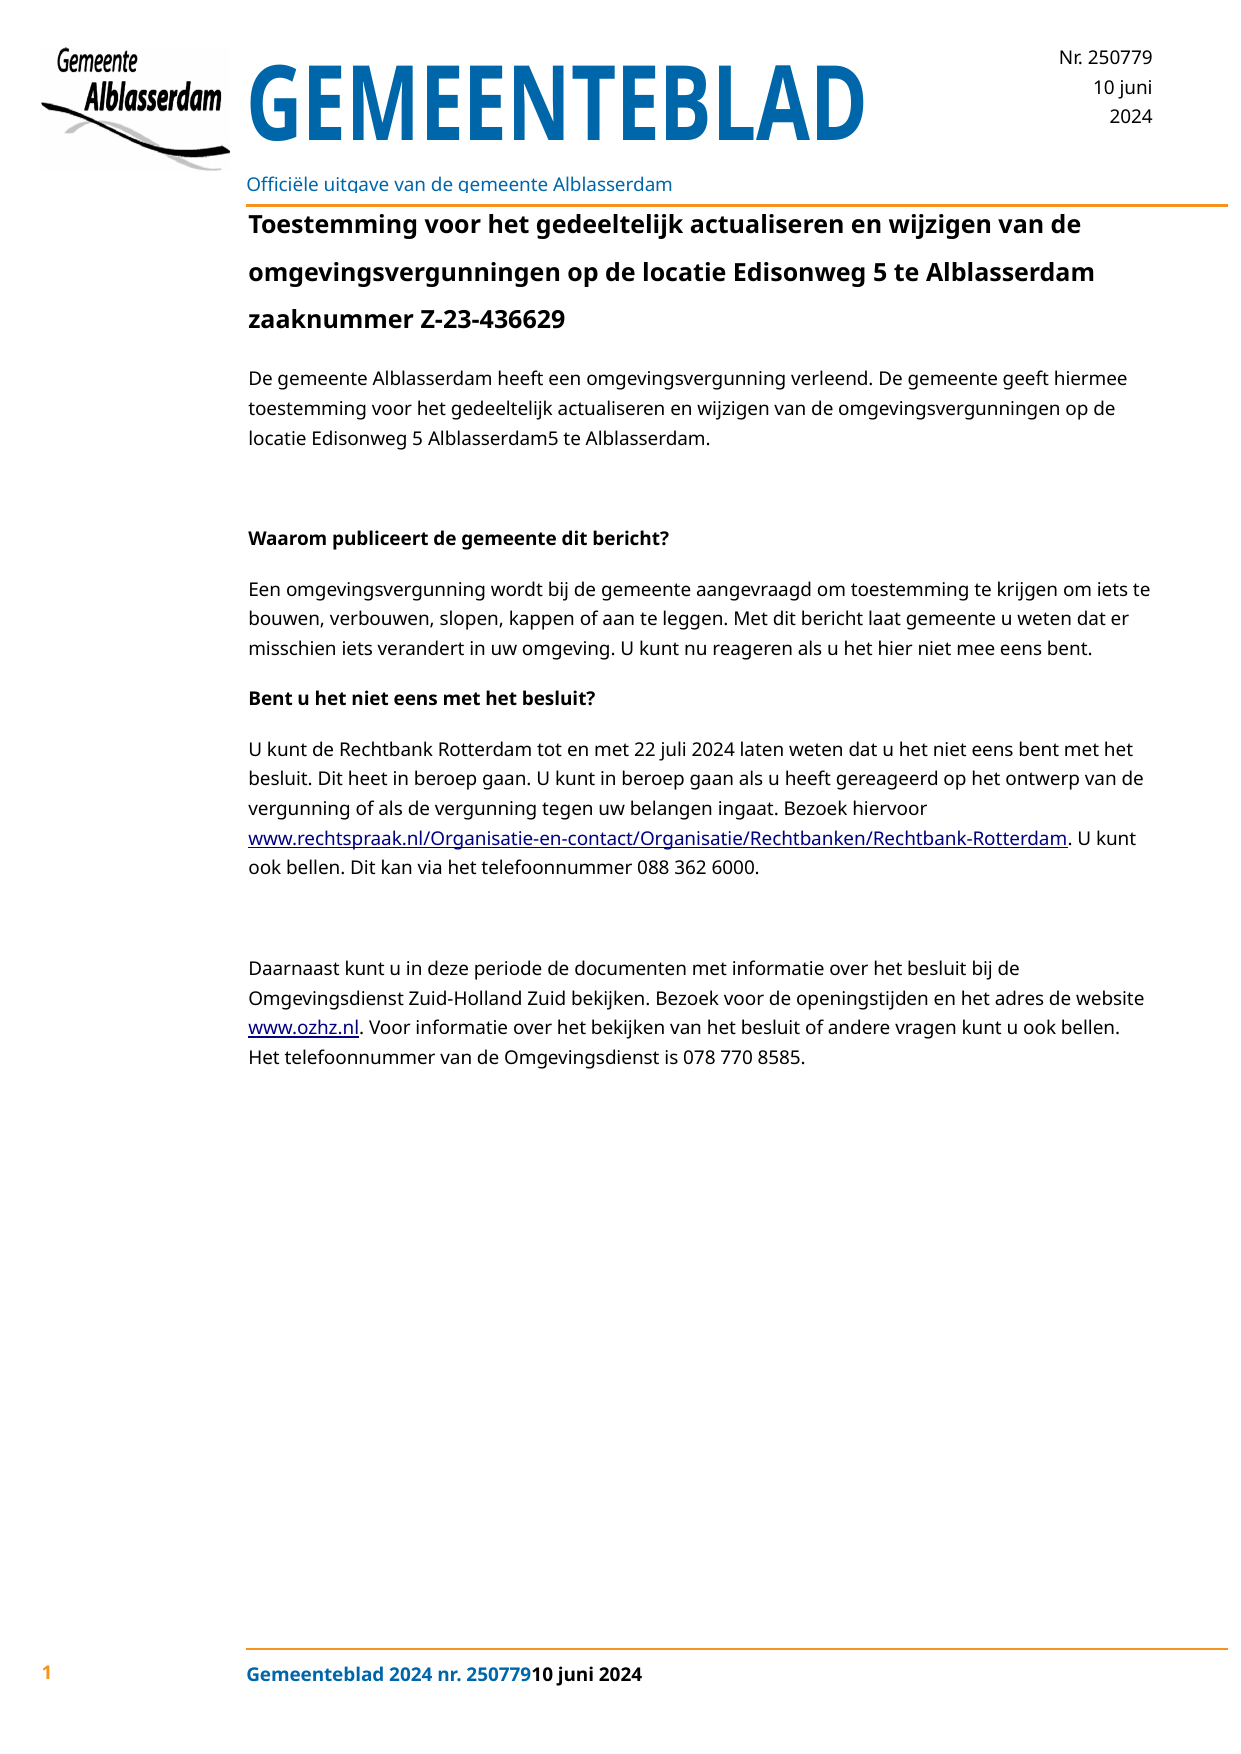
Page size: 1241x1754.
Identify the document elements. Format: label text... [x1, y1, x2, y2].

text Daarnaast kunt u in deze periode de documenten met informatie over het besluit bij de Omgevingsdienst Zuid-Holland Zuid bekijken. Bezoek voor de openingstijden en het adres de website www.ozhz.nl. Voor informatie over het bekijken van het besluit of andere vragen kunt u ook bellen. Het telefoonnummer van de Omgevingsdienst is 078 770 8585. [248, 955, 1152, 1069]
picture [41, 47, 231, 172]
text Toestemming voor het gedeeltelijk actualiseren en wijzigen van de omgevingsvergunningen op de locatie Edisonweg 5 te Alblasserdam zaaknummer Z-23-436629 [248, 207, 1152, 336]
text Bent u het niet eens met het besluit? [248, 686, 1152, 711]
text Een omgevingsvergunning wordt bij de gemeente aangevraagd om toestemming te krijgen om iets te bouwen, verbouwen, slopen, kappen of aan te leggen. Met dit bericht laat gemeente u weten dat er misschien iets verandert in uw omgeving. U kunt nu reageren als u het hier niet mee eens bent. [248, 576, 1152, 661]
text Waarom publiceert de gemeente dit bericht? [248, 526, 1152, 551]
text De gemeente Alblasserdam heeft een omgevingsvergunning verleend. De gemeente geeft hiermee toestemming voor het gedeeltelijk actualiseren en wijzigen van de omgevingsvergunningen op de locatie Edisonweg 5 Alblasserdam5 te Alblasserdam. [248, 366, 1152, 450]
text U kunt de Rechtbank Rotterdam tot en met 22 juli 2024 laten weten dat u het niet eens bent met het besluit. Dit heet in beroep gaan. U kunt in beroep gaan als u heeft gereageerd op het ontwerp van de vergunning of als de vergunning tegen uw belangen ingaat. Bezoek hiervoor www.rechtspraak.nl/Organisatie-en-contact/Organisatie/Rechtbanken/Rechtbank-Rotterdam. U kunt ook bellen. Dit kan via het telefoonnummer 088 362 6000. [248, 736, 1152, 880]
